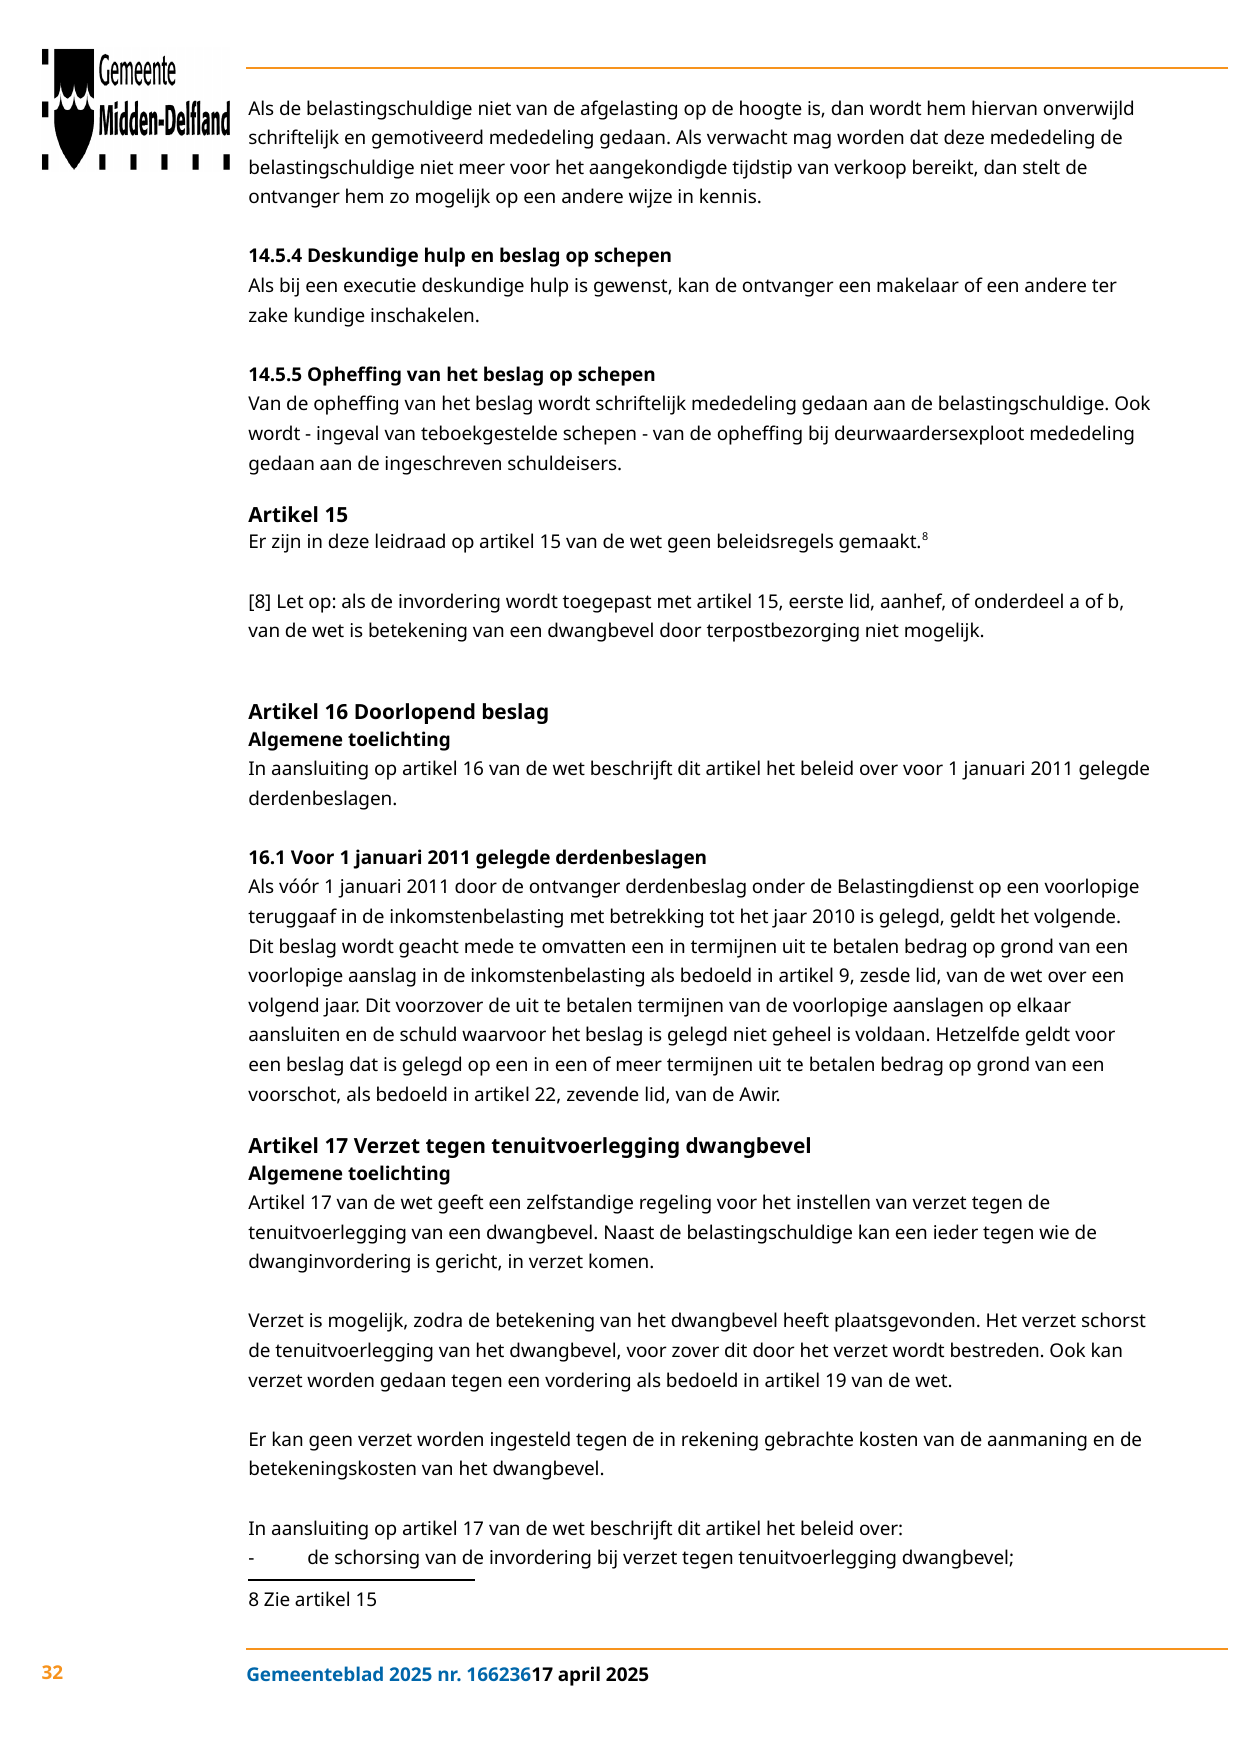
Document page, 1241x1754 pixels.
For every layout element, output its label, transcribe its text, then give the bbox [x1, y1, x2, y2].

text In aansluiting op artikel 17 van de wet beschrijft dit artikel het beleid over: [248, 1515, 1152, 1540]
text 16.1 Voor 1 januari 2011 gelegde derdenbeslagen [248, 844, 1152, 870]
text [8] Let op: als de invordering wordt toegepast met artikel 15, eerste lid, aanhef, of onderdeel a of b, van de wet is betekening van een dwangbevel door terpostbezorging niet mogelijk. [248, 588, 1152, 643]
text Als vóór 1 januari 2011 door de ontvanger derdenbeslag onder de Belastingdienst op een voorlopige teruggaaf in de inkomstenbelasting met betrekking tot het jaar 2010 is gelegd, geldt het volgende. Dit beslag wordt geacht mede te omvatten een in termijnen uit te betalen bedrag op grond van een voorlopige aanslag in de inkomstenbelasting als bedoeld in artikel 9, zesde lid, van de wet over een volgend jaar. Dit voorzover de uit te betalen termijnen van de voorlopige aanslagen op elkaar aansluiten en de schuld waarvoor het beslag is gelegd niet geheel is voldaan. Hetzelfde geldt voor een beslag dat is gelegd op een in een of meer termijnen uit te betalen bedrag op grond van een voorschot, als bedoeld in artikel 22, zevende lid, van de Awir. [248, 874, 1152, 1107]
text Artikel 16 Doorlopend beslag [248, 697, 1152, 726]
text Er zijn in deze leidraad op artikel 15 van de wet geen beleidsregels gemaakt. [248, 529, 1152, 554]
text Verzet is mogelijk, zodra de betekening van het dwangbevel heeft plaatsgevonden. Het verzet schorst de tenuitvoerlegging van het dwangbevel, voor zover dit door het verzet wordt bestreden. Ook kan verzet worden gedaan tegen een vordering als bedoeld in artikel 19 van de wet. [248, 1308, 1152, 1392]
text 14.5.5 Opheffing van het beslag op schepen [248, 361, 1152, 387]
picture [41, 47, 231, 172]
text Algemene toelichting [248, 1160, 1152, 1185]
text Van de opheffing van het beslag wordt schriftelijk mededeling gedaan aan de belastingschuldige. Ook wordt - ingeval van teboekgestelde schepen - van de opheffing bij deurwaardersexploot mededeling gedaan aan de ingeschreven schuldeisers. [248, 391, 1152, 476]
text Artikel 17 Verzet tegen tenuitvoerlegging dwangbevel [248, 1131, 1152, 1160]
text 14.5.4 Deskundige hulp en beslag op schepen [248, 243, 1152, 268]
text Zie artikel 15 [248, 1586, 1152, 1612]
text Er kan geen verzet worden ingesteld tegen de in rekening gebrachte kosten van de aanmaning en de betekeningskosten van het dwangbevel. [248, 1426, 1152, 1481]
list de schorsing van de invordering bij verzet tegen tenuitvoerlegging dwangbevel; [248, 1544, 1152, 1570]
text In aansluiting op artikel 16 van de wet beschrijft dit artikel het beleid over voor 1 januari 2011 gelegde derdenbeslagen. [248, 755, 1152, 811]
text Als bij een executie deskundige hulp is gewenst, kan de ontvanger een makelaar of een andere ter zake kundige inschakelen. [248, 272, 1152, 328]
text Als de belastingschuldige niet van de afgelasting op de hoogte is, dan wordt hem hiervan onverwijld schriftelijk en gemotiveerd mededeling gedaan. Als verwacht mag worden dat deze mededeling de belastingschuldige niet meer voor het aangekondigde tijdstip van verkoop bereikt, dan stelt de ontvanger hem zo mogelijk op een andere wijze in kennis. [248, 95, 1152, 209]
text Algemene toelichting [248, 726, 1152, 752]
text Artikel 15 [248, 500, 1152, 529]
text Artikel 17 van de wet geeft een zelfstandige regeling voor het instellen van verzet tegen de tenuitvoerlegging van een dwangbevel. Naast de belastingschuldige kan een ieder tegen wie de dwanginvordering is gericht, in verzet komen. [248, 1189, 1152, 1274]
